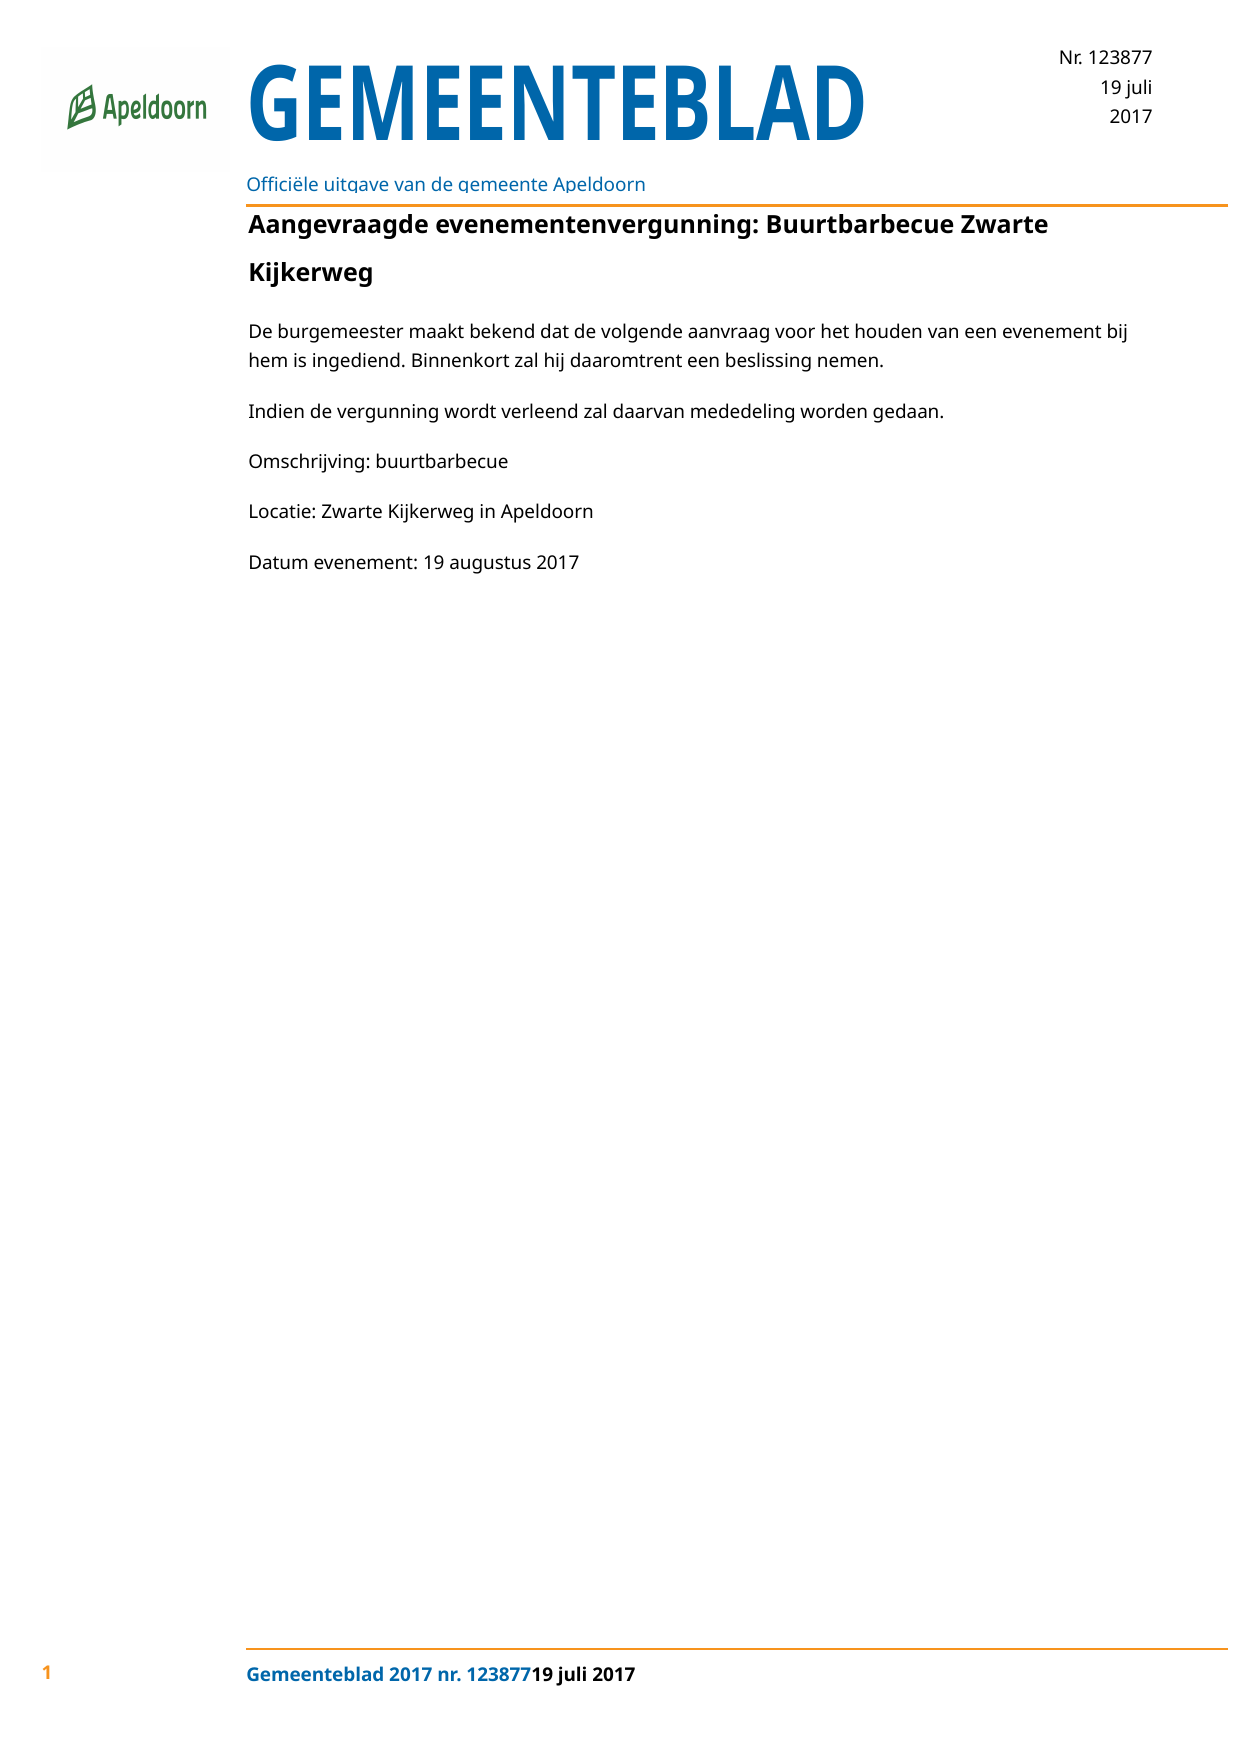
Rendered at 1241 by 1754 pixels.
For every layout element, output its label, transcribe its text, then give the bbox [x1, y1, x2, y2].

text Indien de vergunning wordt verleend zal daarvan mededeling worden gedaan. [248, 398, 1152, 424]
text Aangevraagde evenementenvergunning: Buurtbarbecue Zwarte Kijkerweg [248, 207, 1152, 288]
text De burgemeester maakt bekend dat de volgende aanvraag voor het houden van een evenement bij hem is ingediend. Binnenkort zal hij daaromtrent een beslissing nemen. [248, 318, 1152, 373]
text Datum evenement: 19 augustus 2017 [248, 549, 1152, 575]
text Omschrijving: buurtbarbecue [248, 448, 1152, 474]
text Locatie: Zwarte Kijkerweg in Apeldoorn [248, 499, 1152, 524]
picture [41, 47, 231, 172]
